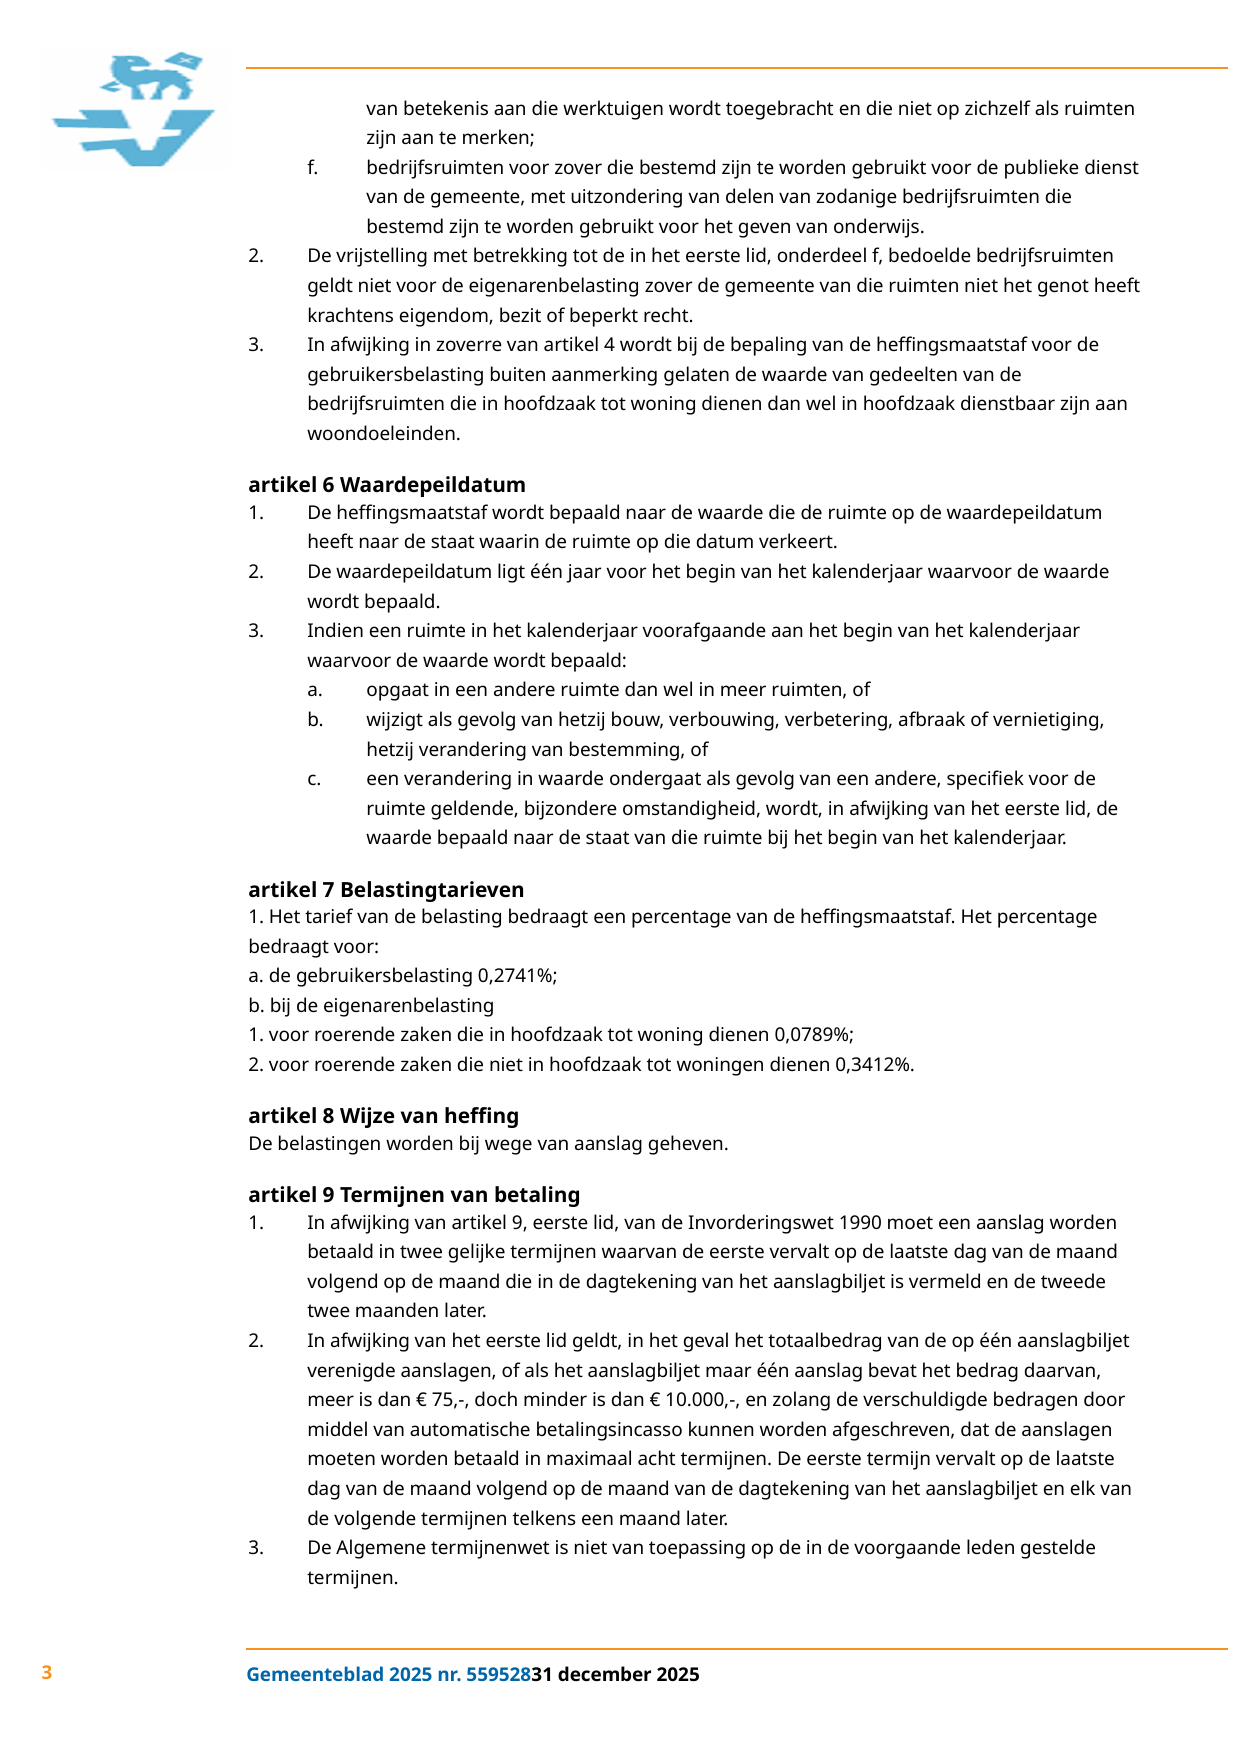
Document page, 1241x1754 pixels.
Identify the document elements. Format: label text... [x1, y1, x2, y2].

list De Algemene termijnenwet is niet van toepassing op de in de voorgaande leden gestelde termijnen. [248, 1534, 1152, 1590]
list De waardepeildatum ligt één jaar voor het begin van het kalenderjaar waarvoor de waarde wordt bepaald. [248, 558, 1152, 613]
list wijzigt als gevolg van hetzij bouw, verbouwing, verbetering, afbraak of vernietiging, hetzij verandering van bestemming, of [307, 706, 1152, 761]
text 1. Het tarief van de belasting bedraagt een percentage van de heffingsmaatstaf. Het percentage bedraagt voor: [248, 903, 1152, 959]
text artikel 9 Termijnen van betaling [248, 1181, 1152, 1209]
picture [41, 47, 231, 172]
text a. de gebruikersbelasting 0,2741%; [248, 962, 1152, 988]
text b. bij de eigenarenbelasting [248, 992, 1152, 1018]
list De heffingsmaatstaf wordt bepaald naar de waarde die de ruimte op de waardepeildatum heeft naar de staat waarin de ruimte op die datum verkeert. [248, 499, 1152, 554]
list Indien een ruimte in het kalenderjaar voorafgaande aan het begin van het kalenderjaar waarvoor de waarde wordt bepaald: [248, 617, 1152, 673]
list een verandering in waarde ondergaat als gevolg van een andere, specifiek voor de ruimte geldende, bijzondere omstandigheid, wordt, in afwijking van het eerste lid, de waarde bepaald naar de staat van die ruimte bij het begin van het kalenderjaar. [307, 765, 1152, 850]
text 2. voor roerende zaken die niet in hoofdzaak tot woningen dienen 0,3412%. [248, 1051, 1152, 1077]
list van betekenis aan die werktuigen wordt toegebracht en die niet op zichzelf als ruimten zijn aan te merken; [307, 95, 1152, 150]
list bedrijfsruimten voor zover die bestemd zijn te worden gebruikt voor de publieke dienst van de gemeente, met uitzondering van delen van zodanige bedrijfsruimten die bestemd zijn te worden gebruikt voor het geven van onderwijs. [307, 154, 1152, 239]
list In afwijking van artikel 9, eerste lid, van de Invorderingswet 1990 moet een aanslag worden betaald in twee gelijke termijnen waarvan de eerste vervalt op de laatste dag van de maand volgend op de maand die in de dagtekening van het aanslagbiljet is vermeld en de tweede twee maanden later. [248, 1209, 1152, 1323]
list In afwijking van het eerste lid geldt, in het geval het totaalbedrag van de op één aanslagbiljet verenigde aanslagen, of als het aanslagbiljet maar één aanslag bevat het bedrag daarvan, meer is dan € 75,-, doch minder is dan € 10.000,-, en zolang de verschuldigde bedragen door middel van automatische betalingsincasso kunnen worden afgeschreven, dat de aanslagen moeten worden betaald in maximaal acht termijnen. De eerste termijn vervalt op de laatste dag van de maand volgend op de maand van de dagtekening van het aanslagbiljet en elk van de volgende termijnen telkens een maand later. [248, 1327, 1152, 1531]
list In afwijking in zoverre van artikel 4 wordt bij de bepaling van de heffingsmaatstaf voor de gebruikersbelasting buiten aanmerking gelaten de waarde van gedeelten van de bedrijfsruimten die in hoofdzaak tot woning dienen dan wel in hoofdzaak dienstbaar zijn aan woondoeleinden. [248, 331, 1152, 446]
list De vrijstelling met betrekking tot de in het eerste lid, onderdeel f, bedoelde bedrijfsruimten geldt niet voor de eigenarenbelasting zover de gemeente van die ruimten niet het genot heeft krachtens eigendom, bezit of beperkt recht. [248, 243, 1152, 328]
text artikel 8 Wijze van heffing [248, 1102, 1152, 1130]
list opgaat in een andere ruimte dan wel in meer ruimten, of [307, 677, 1152, 702]
text 1. voor roerende zaken die in hoofdzaak tot woning dienen 0,0789%; [248, 1022, 1152, 1047]
text De belastingen worden bij wege van aanslag geheven. [248, 1130, 1152, 1156]
text artikel 6 Waardepeildatum [248, 471, 1152, 499]
text artikel 7 Belastingtarieven [248, 875, 1152, 903]
